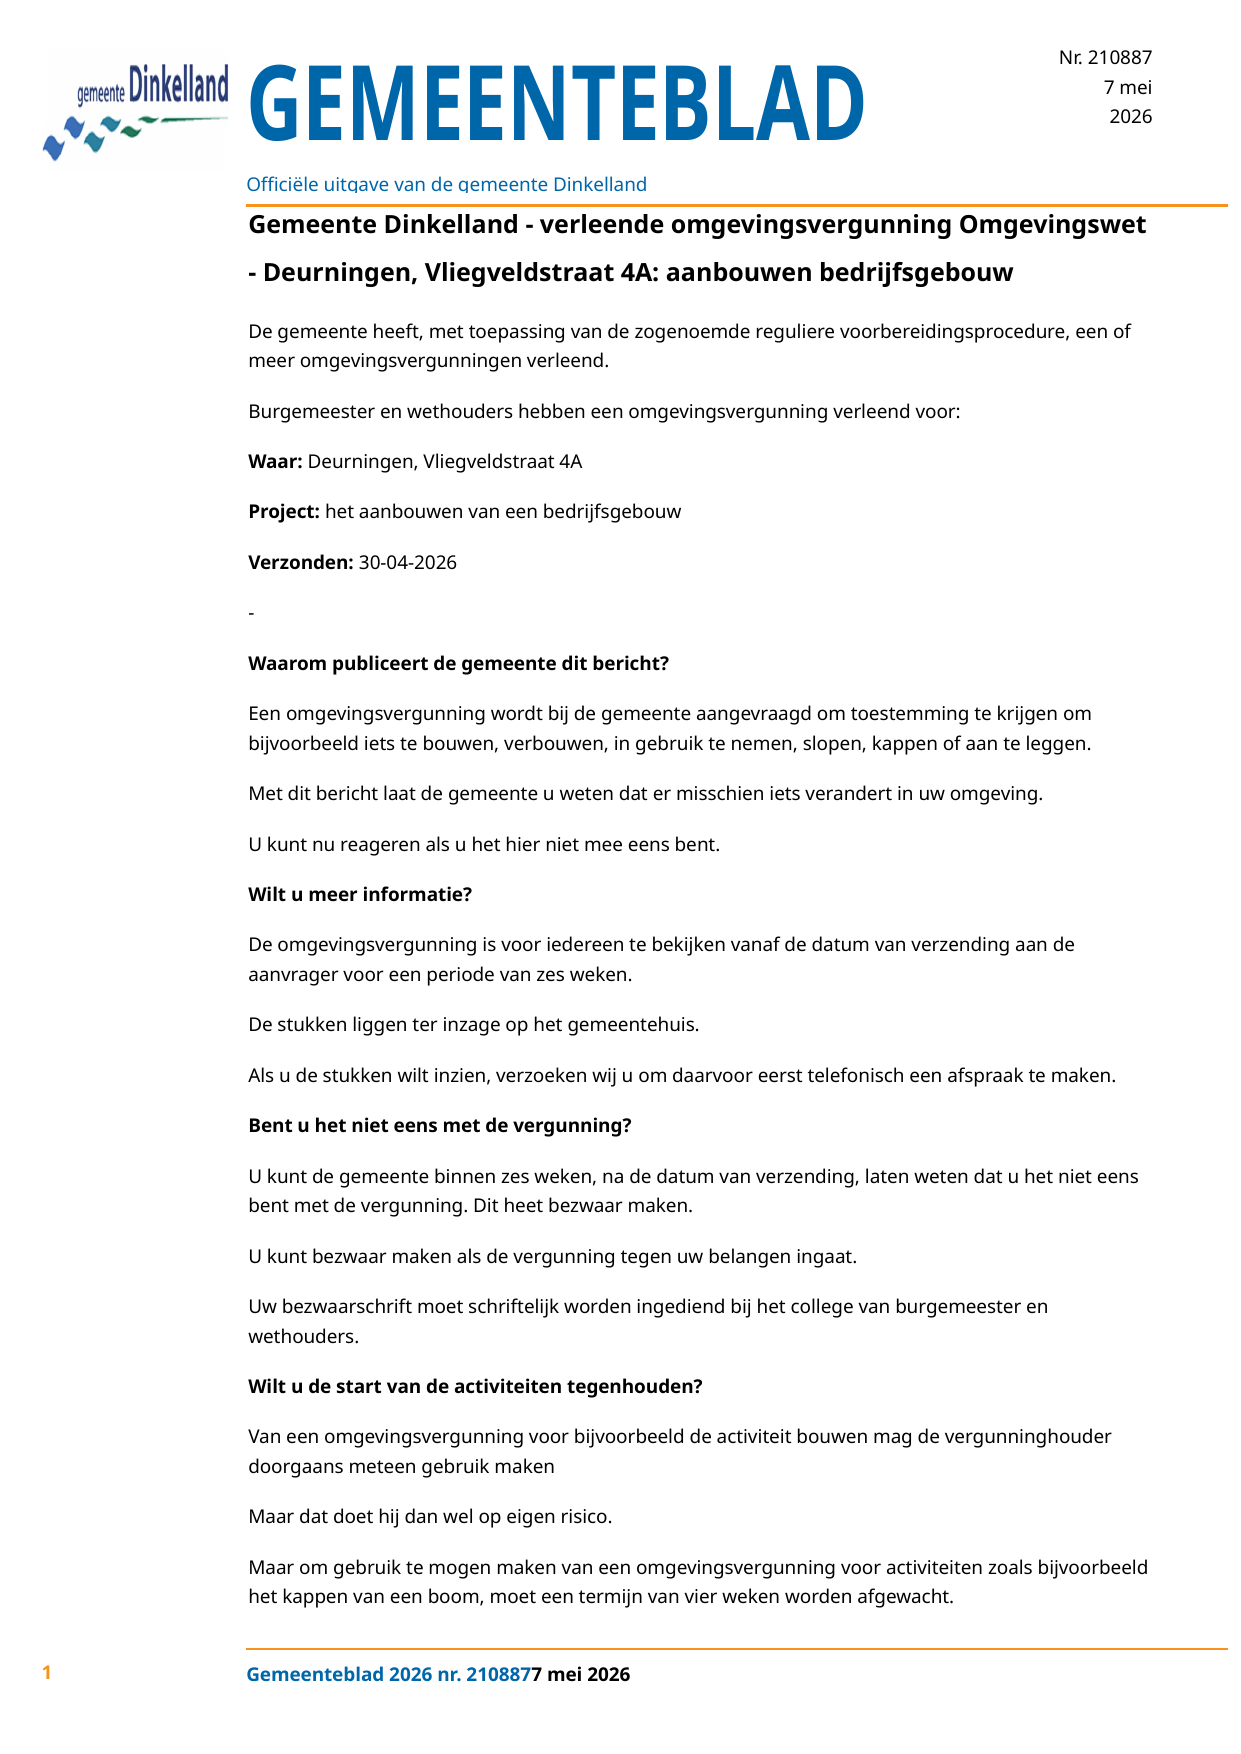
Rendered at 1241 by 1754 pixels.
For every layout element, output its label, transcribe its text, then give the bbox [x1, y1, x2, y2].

text Met dit bericht laat de gemeente u weten dat er misschien iets verandert in uw omgeving. [248, 780, 1152, 806]
text Verzonden: 30-04-2026 [248, 549, 1152, 575]
text Uw bezwaarschrift moet schriftelijk worden ingediend bij het college van burgemeester en wethouders. [248, 1293, 1152, 1349]
text De omgevingsvergunning is voor iedereen te bekijken vanaf de datum van verzending aan de aanvrager voor een periode van zes weken. [248, 932, 1152, 987]
text Bent u het niet eens met de vergunning? [248, 1112, 1152, 1138]
text Waarom publiceert de gemeente dit bericht? [248, 650, 1152, 676]
text Maar om gebruik te mogen maken van een omgevingsvergunning voor activiteiten zoals bijvoorbeeld het kappen van een boom, moet een termijn van vier weken worden afgewacht. [248, 1554, 1152, 1609]
text De stukken liggen ter inzage op het gemeentehuis. [248, 1012, 1152, 1037]
text Als u de stukken wilt inzien, verzoeken wij u om daarvoor eerst telefonisch een afspraak te maken. [248, 1062, 1152, 1088]
text U kunt nu reageren als u het hier niet mee eens bent. [248, 831, 1152, 857]
text Burgemeester en wethouders hebben een omgevingsvergunning verleend voor: [248, 398, 1152, 424]
text Een omgevingsvergunning wordt bij de gemeente aangevraagd om toestemming te krijgen om bijvoorbeeld iets te bouwen, verbouwen, in gebruik te nemen, slopen, kappen of aan te leggen. [248, 700, 1152, 756]
text U kunt bezwaar maken als de vergunning tegen uw belangen ingaat. [248, 1243, 1152, 1269]
picture [41, 47, 231, 172]
text Gemeente Dinkelland - verleende omgevingsvergunning Omgevingswet - Deurningen, Vliegveldstraat 4A: aanbouwen bedrijfsgebouw [248, 207, 1152, 288]
text Wilt u meer informatie? [248, 881, 1152, 907]
text - [248, 599, 1152, 625]
text U kunt de gemeente binnen zes weken, na de datum van verzending, laten weten dat u het niet eens bent met de vergunning. Dit heet bezwaar maken. [248, 1163, 1152, 1218]
text Waar: Deurningen, Vliegveldstraat 4A [248, 448, 1152, 474]
text Project: het aanbouwen van een bedrijfsgebouw [248, 499, 1152, 524]
text Van een omgevingsvergunning voor bijvoorbeeld de activiteit bouwen mag de vergunninghouder doorgaans meteen gebruik maken [248, 1424, 1152, 1479]
text Maar dat doet hij dan wel op eigen risico. [248, 1504, 1152, 1529]
text De gemeente heeft, met toepassing van de zogenoemde reguliere voorbereidingsprocedure, een of meer omgevingsvergunningen verleend. [248, 318, 1152, 373]
text Wilt u de start van de activiteiten tegenhouden? [248, 1373, 1152, 1399]
